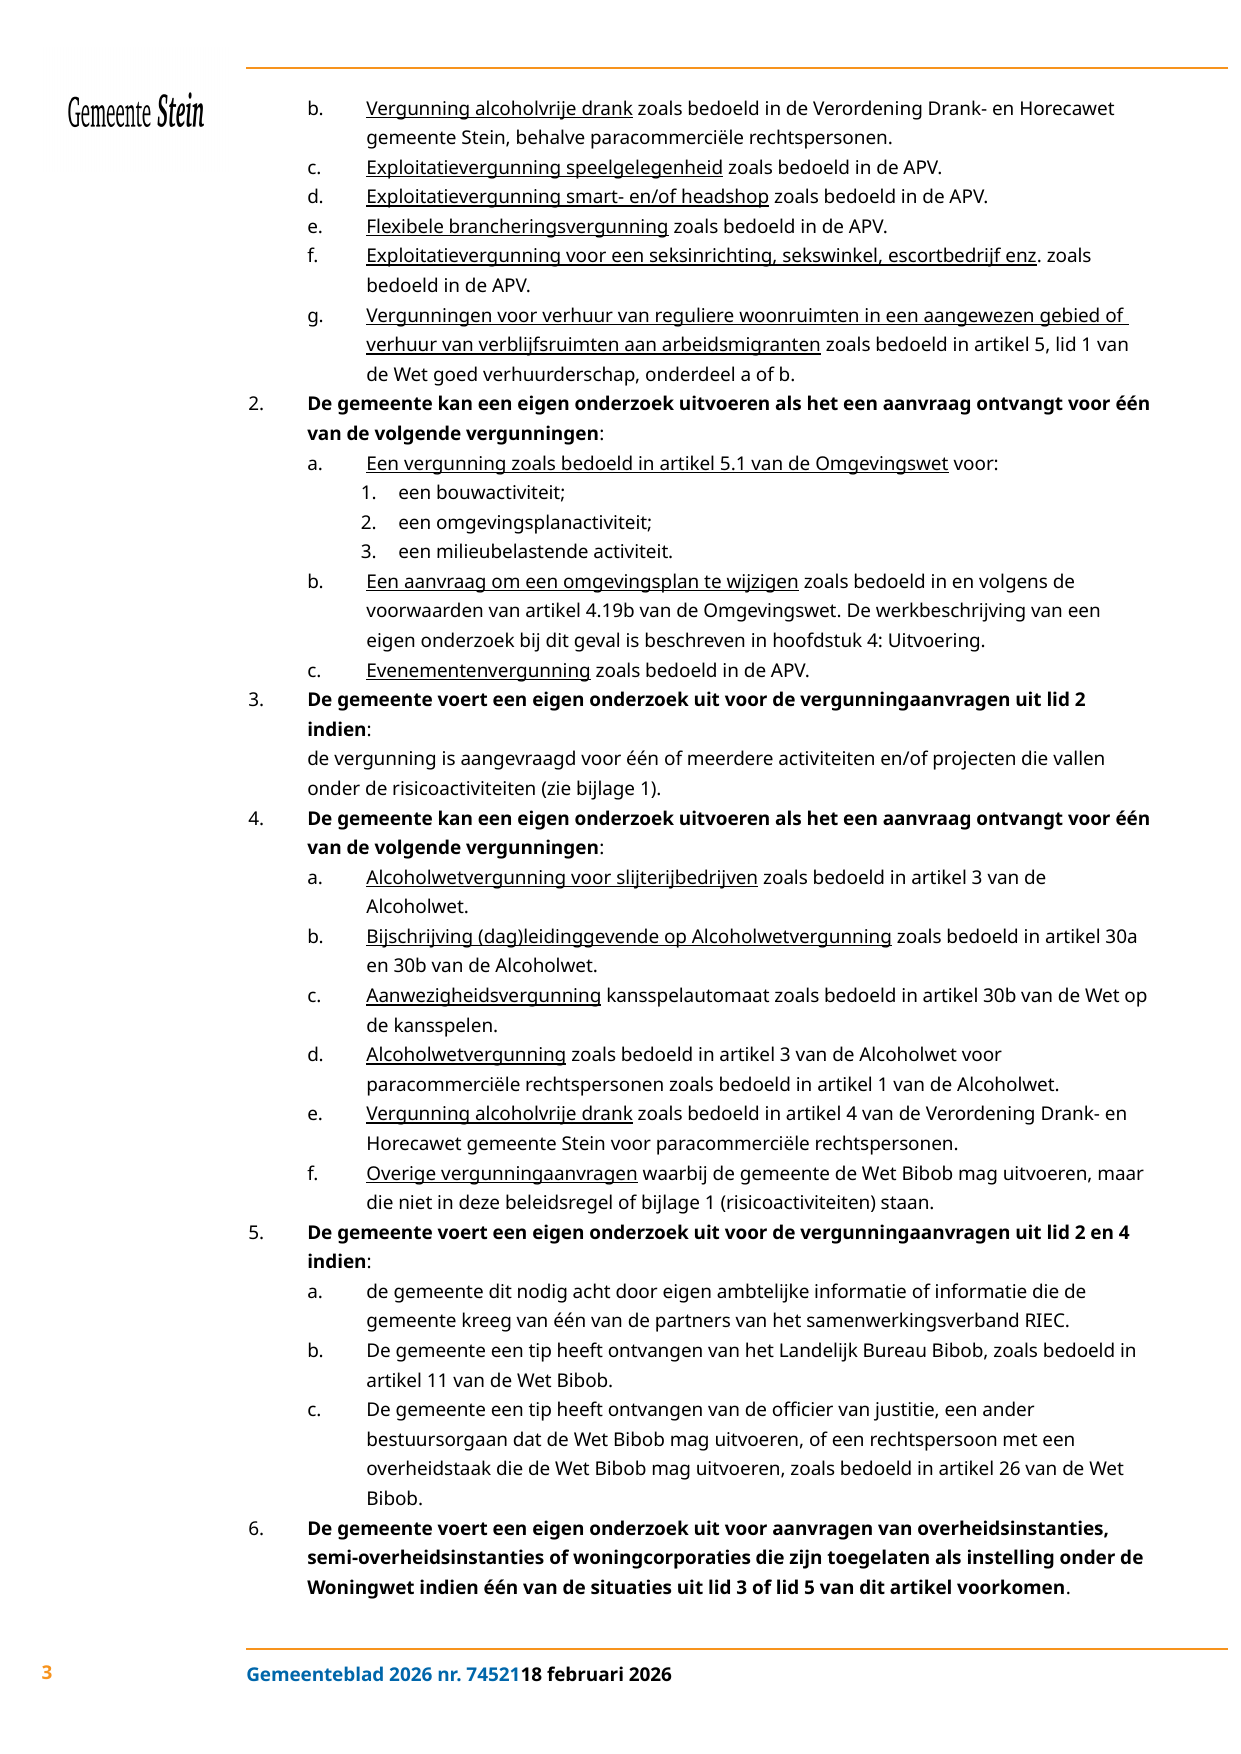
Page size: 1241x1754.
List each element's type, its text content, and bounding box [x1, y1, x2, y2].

list Flexibele brancheringsvergunning zoals bedoeld in de APV. [307, 213, 1152, 239]
list Bijschrijving (dag)leidinggevende op Alcoholwetvergunning zoals bedoeld in artikel 30a en 30b van de Alcoholwet. [307, 923, 1152, 978]
list Exploitatievergunning speelgelegenheid zoals bedoeld in de APV. [307, 154, 1152, 180]
list De gemeente voert een eigen onderzoek uit voor de vergunningaanvragen uit lid 2 en 4 indien: [248, 1219, 1152, 1274]
list Aanwezigheidsvergunning kansspelautomaat zoals bedoeld in artikel 30b van de Wet op de kansspelen. [307, 982, 1152, 1038]
list Een aanvraag om een omgevingsplan te wijzigen zoals bedoeld in en volgens de voorwaarden van artikel 4.19b van de Omgevingswet. De werkbeschrijving van een eigen onderzoek bij dit geval is beschreven in hoofdstuk 4: Uitvoering. [307, 568, 1152, 653]
list De gemeente kan een eigen onderzoek uitvoeren als het een aanvraag ontvangt voor één van de volgende vergunningen: [248, 391, 1152, 446]
list een omgevingsplanactiviteit; [361, 509, 1152, 535]
list De gemeente voert een eigen onderzoek uit voor de vergunningaanvragen uit lid 2 indien: [248, 686, 1152, 742]
list de vergunning is aangevraagd voor één of meerdere activiteiten en/of projecten die vallen onder de risicoactiviteiten (zie bijlage 1). [248, 746, 1152, 801]
list De gemeente een tip heeft ontvangen van de officier van justitie, een ander bestuursorgaan dat de Wet Bibob mag uitvoeren, of een rechtspersoon met een overheidstaak die de Wet Bibob mag uitvoeren, zoals bedoeld in artikel 26 van de Wet Bibob. [307, 1396, 1152, 1511]
list Alcoholwetvergunning zoals bedoeld in artikel 3 van de Alcoholwet voor paracommerciële rechtspersonen zoals bedoeld in artikel 1 van de Alcoholwet. [307, 1041, 1152, 1097]
list de gemeente dit nodig acht door eigen ambtelijke informatie of informatie die de gemeente kreeg van één van de partners van het samenwerkingsverband RIEC. [307, 1278, 1152, 1333]
list Vergunningen voor verhuur van reguliere woonruimten in een aangewezen gebied of verhuur van verblijfsruimten aan arbeidsmigranten zoals bedoeld in artikel 5, lid 1 van de Wet goed verhuurderschap, onderdeel a of b. [307, 302, 1152, 387]
list De gemeente kan een eigen onderzoek uitvoeren als het een aanvraag ontvangt voor één van de volgende vergunningen: [248, 805, 1152, 860]
list Alcoholwetvergunning voor slijterijbedrijven zoals bedoeld in artikel 3 van de Alcoholwet. [307, 864, 1152, 919]
list Exploitatievergunning voor een seksinrichting, sekswinkel, escortbedrijf enz. zoals bedoeld in de APV. [307, 243, 1152, 298]
list Een vergunning zoals bedoeld in artikel 5.1 van de Omgevingswet voor: [307, 450, 1152, 476]
list Exploitatievergunning smart- en/of headshop zoals bedoeld in de APV. [307, 183, 1152, 209]
list Vergunning alcoholvrije drank zoals bedoeld in de Verordening Drank- en Horecawet gemeente Stein, behalve paracommerciële rechtspersonen. [307, 95, 1152, 150]
list Evenementenvergunning zoals bedoeld in de APV. [307, 657, 1152, 683]
list Overige vergunningaanvragen waarbij de gemeente de Wet Bibob mag uitvoeren, maar die niet in deze beleidsregel of bijlage 1 (risicoactiviteiten) staan. [307, 1160, 1152, 1215]
list De gemeente voert een eigen onderzoek uit voor aanvragen van overheidsinstanties, semi-overheidsinstanties of woningcorporaties die zijn toegelaten als instelling onder de Woningwet indien één van de situaties uit lid 3 of lid 5 van dit artikel voorkomen. [248, 1515, 1152, 1600]
list De gemeente een tip heeft ontvangen van het Landelijk Bureau Bibob, zoals bedoeld in artikel 11 van de Wet Bibob. [307, 1337, 1152, 1393]
picture [41, 47, 231, 172]
list een milieubelastende activiteit. [361, 538, 1152, 564]
list Vergunning alcoholvrije drank zoals bedoeld in artikel 4 van de Verordening Drank- en Horecawet gemeente Stein voor paracommerciële rechtspersonen. [307, 1101, 1152, 1156]
list een bouwactiviteit; [361, 479, 1152, 505]
